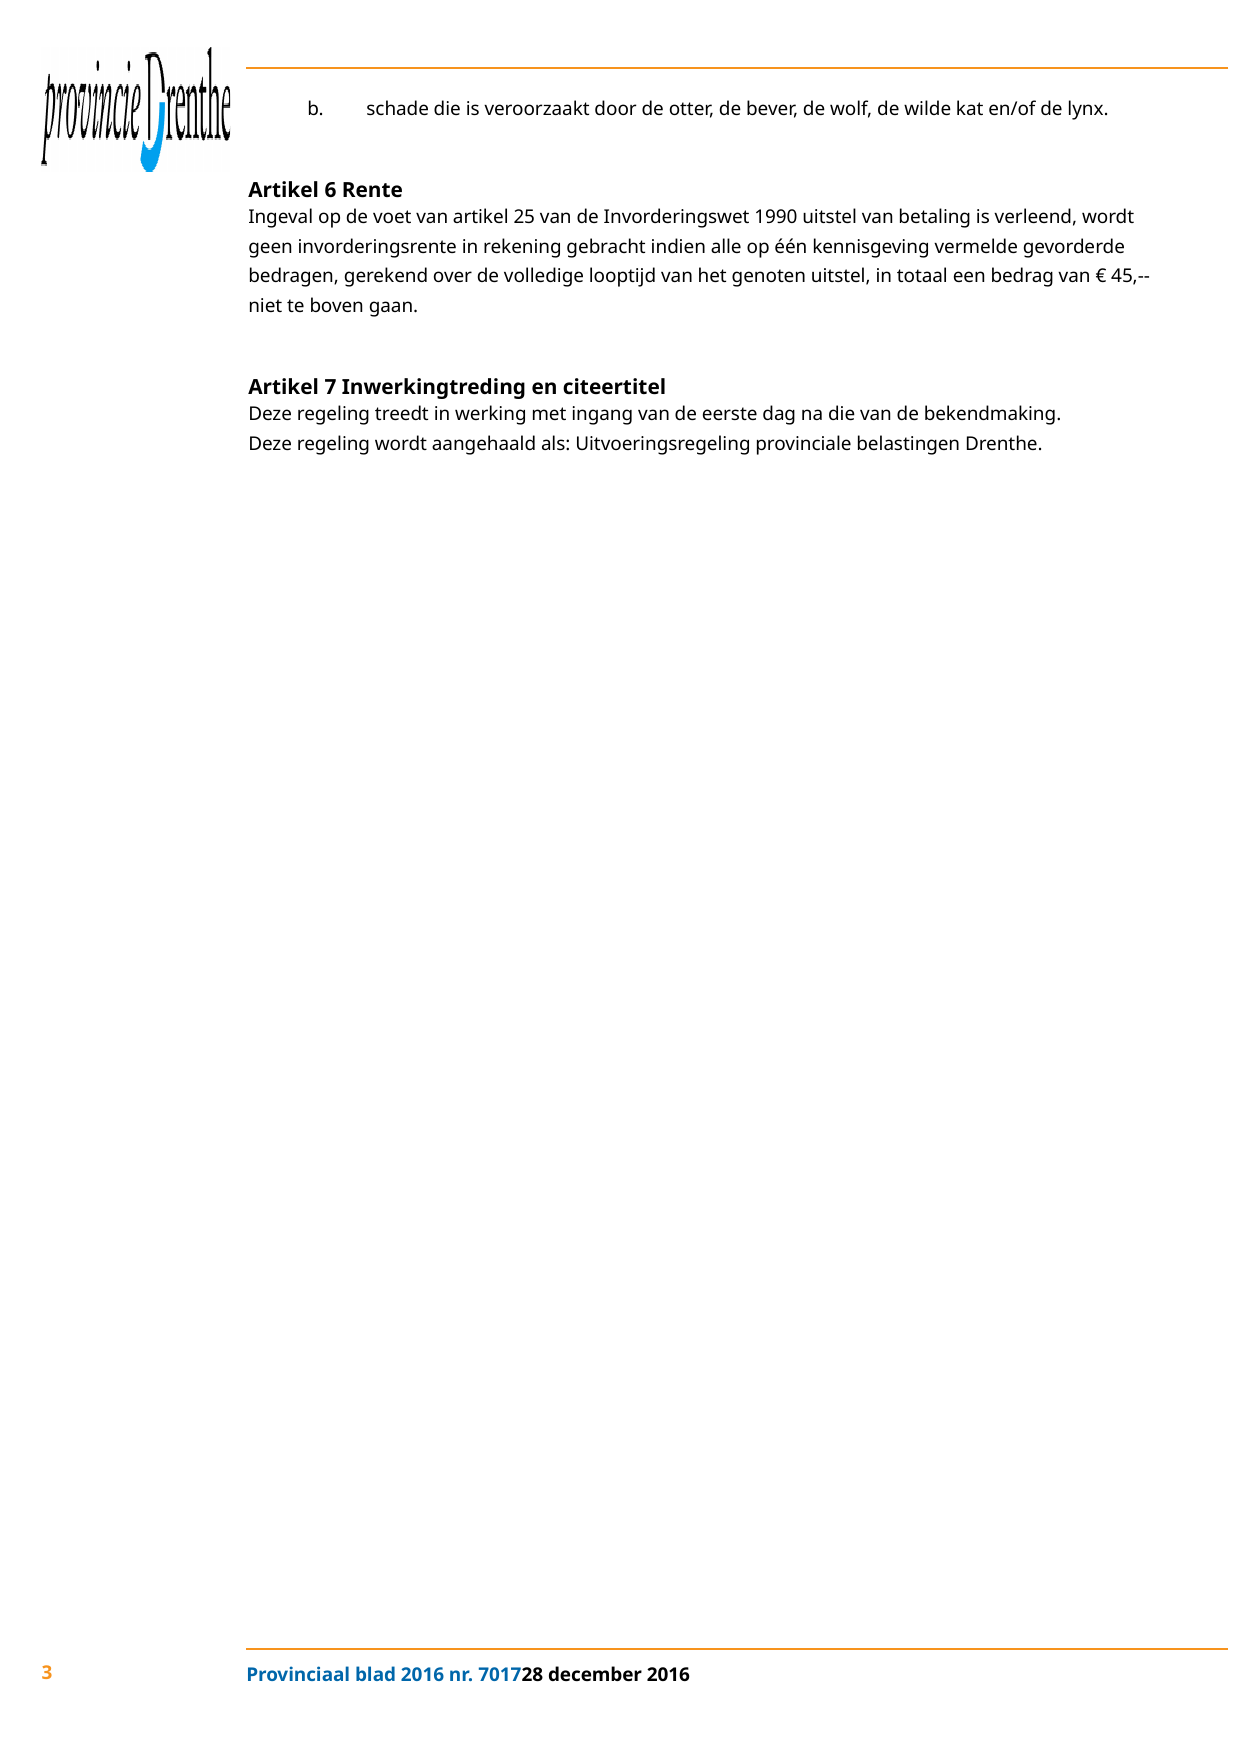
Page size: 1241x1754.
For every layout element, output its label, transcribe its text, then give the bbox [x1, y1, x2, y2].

text Artikel 7 Inwerkingtreding en citeertitel [248, 372, 1152, 400]
text Deze regeling treedt in werking met ingang van de eerste dag na die van de bekendmaking. [248, 400, 1152, 426]
text Deze regeling wordt aangehaald als: Uitvoeringsregeling provinciale belastingen Drenthe. [248, 430, 1152, 456]
list schade die is veroorzaakt door de otter, de bever, de wolf, de wilde kat en/of de lynx. [307, 95, 1152, 121]
text Artikel 6 Rente [248, 175, 1152, 203]
text Ingeval op de voet van artikel 25 van de Invorderingswet 1990 uitstel van betaling is verleend, wordt geen invorderingsrente in rekening gebracht indien alle op één kennisgeving vermelde gevorderde bedragen, gerekend over de volledige looptijd van het genoten uitstel, in totaal een bedrag van € 45,-- niet te boven gaan. [248, 203, 1152, 318]
picture [41, 47, 231, 172]
